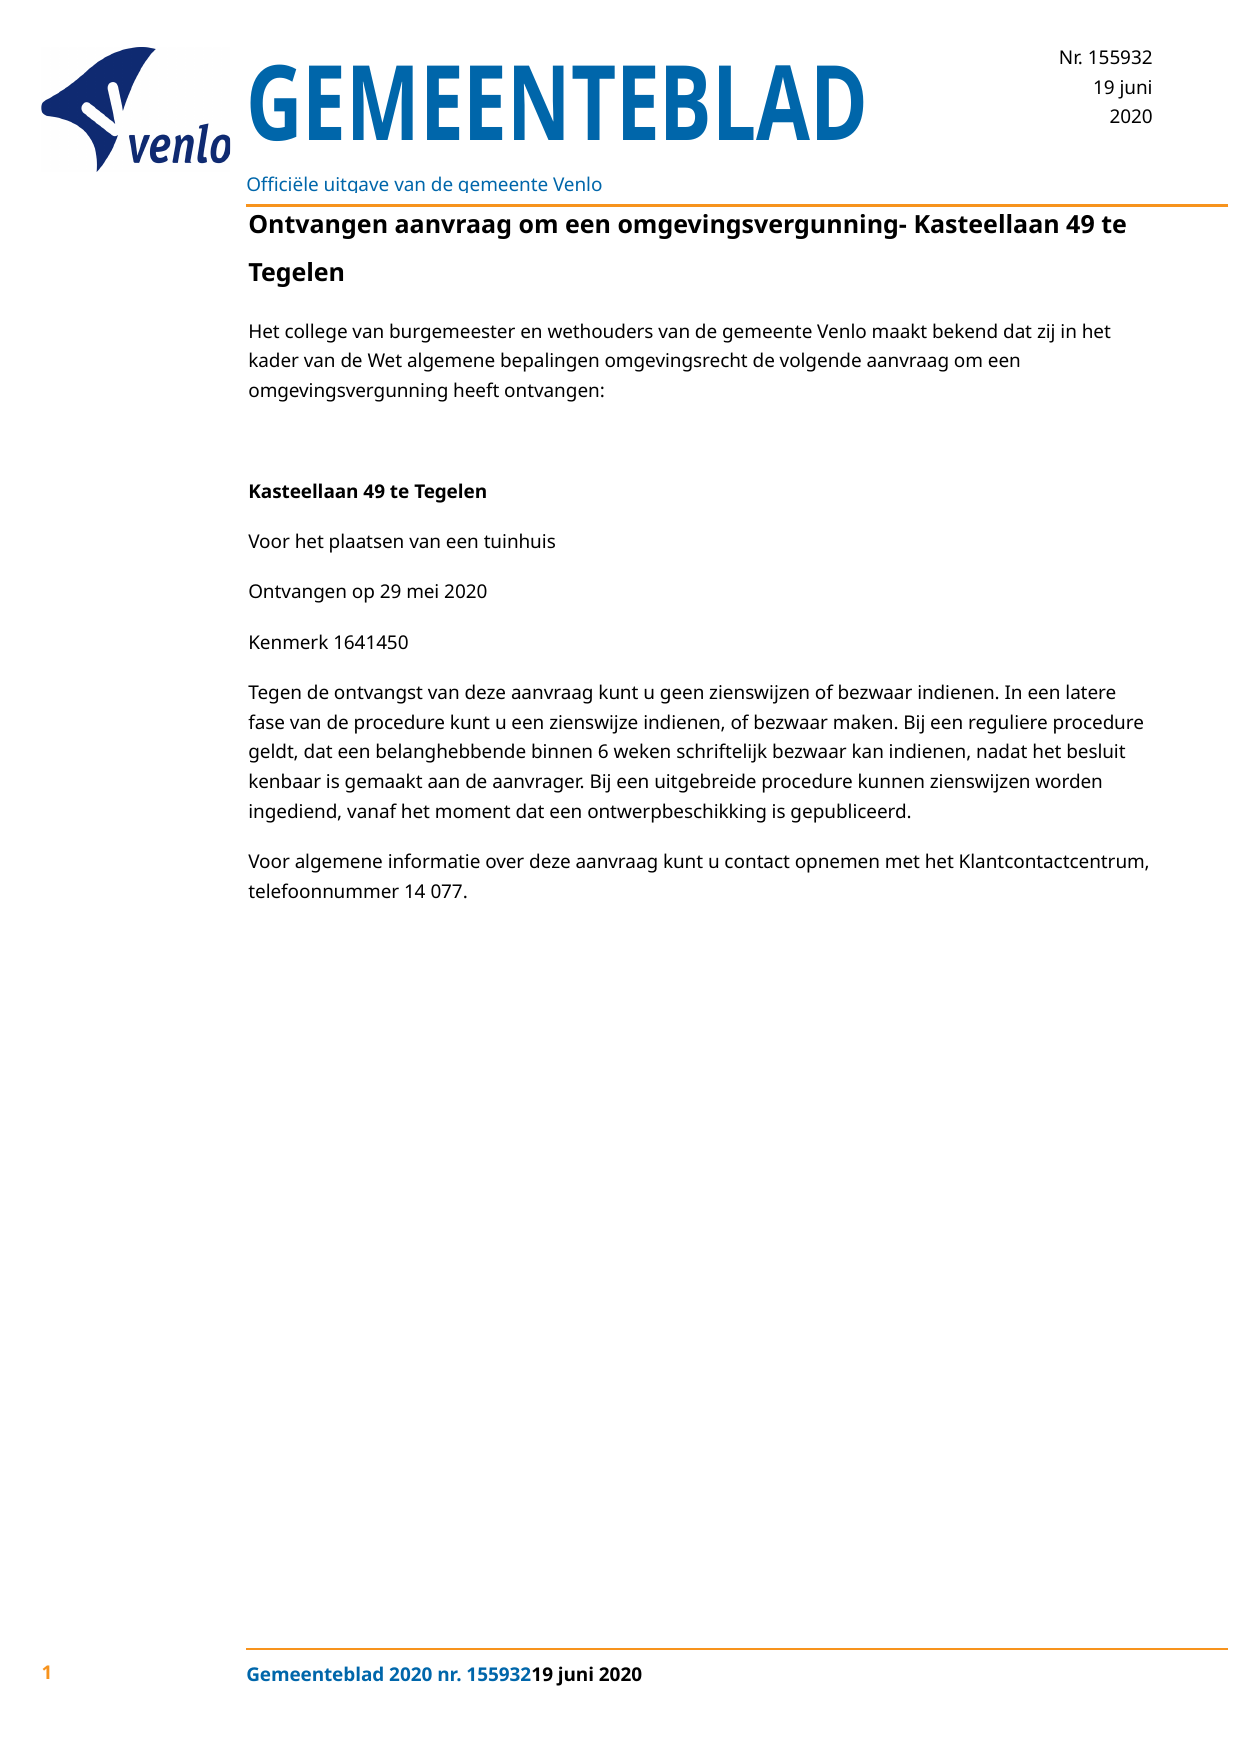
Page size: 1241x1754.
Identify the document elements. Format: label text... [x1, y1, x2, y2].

picture [41, 47, 231, 172]
text Voor het plaatsen van een tuinhuis [248, 528, 1152, 554]
text Kasteellaan 49 te Tegelen [248, 478, 1152, 504]
text Tegen de ontvangst van deze aanvraag kunt u geen zienswijzen of bezwaar indienen. In een latere fase van de procedure kunt u een zienswijze indienen, of bezwaar maken. Bij een reguliere procedure geldt, dat een belanghebbende binnen 6 weken schriftelijk bezwaar kan indienen, nadat het besluit kenbaar is gemaakt aan de aanvrager. Bij een uitgebreide procedure kunnen zienswijzen worden ingediend, vanaf het moment dat een ontwerpbeschikking is gepubliceerd. [248, 679, 1152, 824]
text Het college van burgemeester en wethouders van de gemeente Venlo maakt bekend dat zij in het kader van de Wet algemene bepalingen omgevingsrecht de volgende aanvraag om een omgevingsvergunning heeft ontvangen: [248, 318, 1152, 403]
text Ontvangen op 29 mei 2020 [248, 579, 1152, 604]
text Kenmerk 1641450 [248, 629, 1152, 655]
text Voor algemene informatie over deze aanvraag kunt u contact opnemen met het Klantcontactcentrum, telefoonnummer 14 077. [248, 848, 1152, 904]
text Ontvangen aanvraag om een omgevingsvergunning- Kasteellaan 49 te Tegelen [248, 207, 1152, 288]
